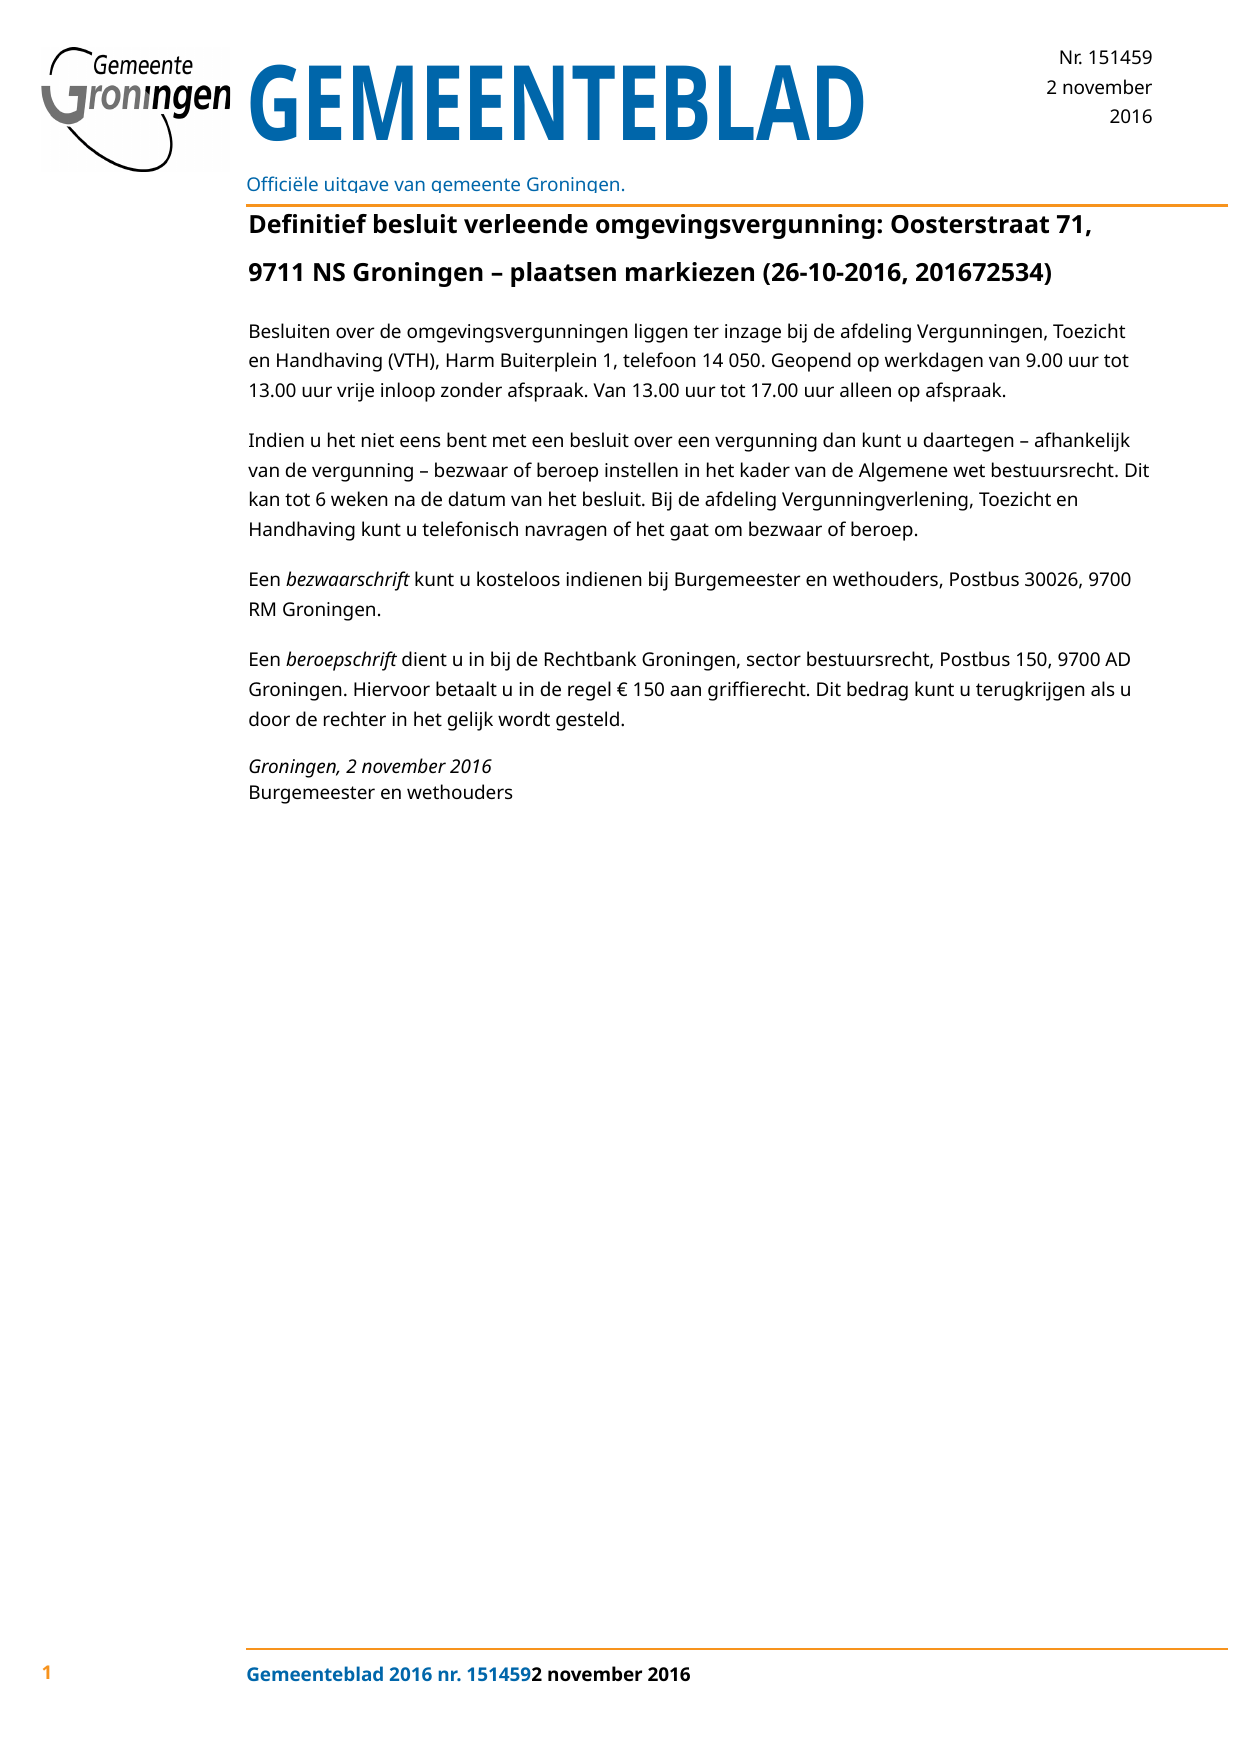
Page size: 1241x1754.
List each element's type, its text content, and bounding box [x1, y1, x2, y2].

text Een bezwaarschrift kunt u kosteloos indienen bij Burgemeester en wethouders, Postbus 30026, 9700 RM Groningen. [248, 567, 1152, 622]
text Burgemeester en wethouders [248, 779, 1152, 805]
text Groningen, 2 november 2016 [248, 754, 1152, 779]
text Definitief besluit verleende omgevingsvergunning: Oosterstraat 71, 9711 NS Groningen – plaatsen markiezen (26-10-2016, 201672534) [248, 207, 1152, 288]
text Besluiten over de omgevingsvergunningen liggen ter inzage bij de afdeling Vergunningen, Toezicht en Handhaving (VTH), Harm Buiterplein 1, telefoon 14 050. Geopend op werkdagen van 9.00 uur tot 13.00 uur vrije inloop zonder afspraak. Van 13.00 uur tot 17.00 uur alleen op afspraak. [248, 318, 1152, 403]
text Indien u het niet eens bent met een besluit over een vergunning dan kunt u daartegen – afhankelijk van de vergunning – bezwaar of beroep instellen in het kader van de Algemene wet bestuursrecht. Dit kan tot 6 weken na de datum van het besluit. Bij de afdeling Vergunningverlening, Toezicht en Handhaving kunt u telefonisch navragen of het gaat om bezwaar of beroep. [248, 427, 1152, 542]
text Een beroepschrift dient u in bij de Rechtbank Groningen, sector bestuursrecht, Postbus 150, 9700 AD Groningen. Hiervoor betaalt u in de regel € 150 aan griffierecht. Dit bedrag kunt u terugkrijgen als u door de rechter in het gelijk wordt gesteld. [248, 647, 1152, 732]
picture [41, 47, 231, 172]
